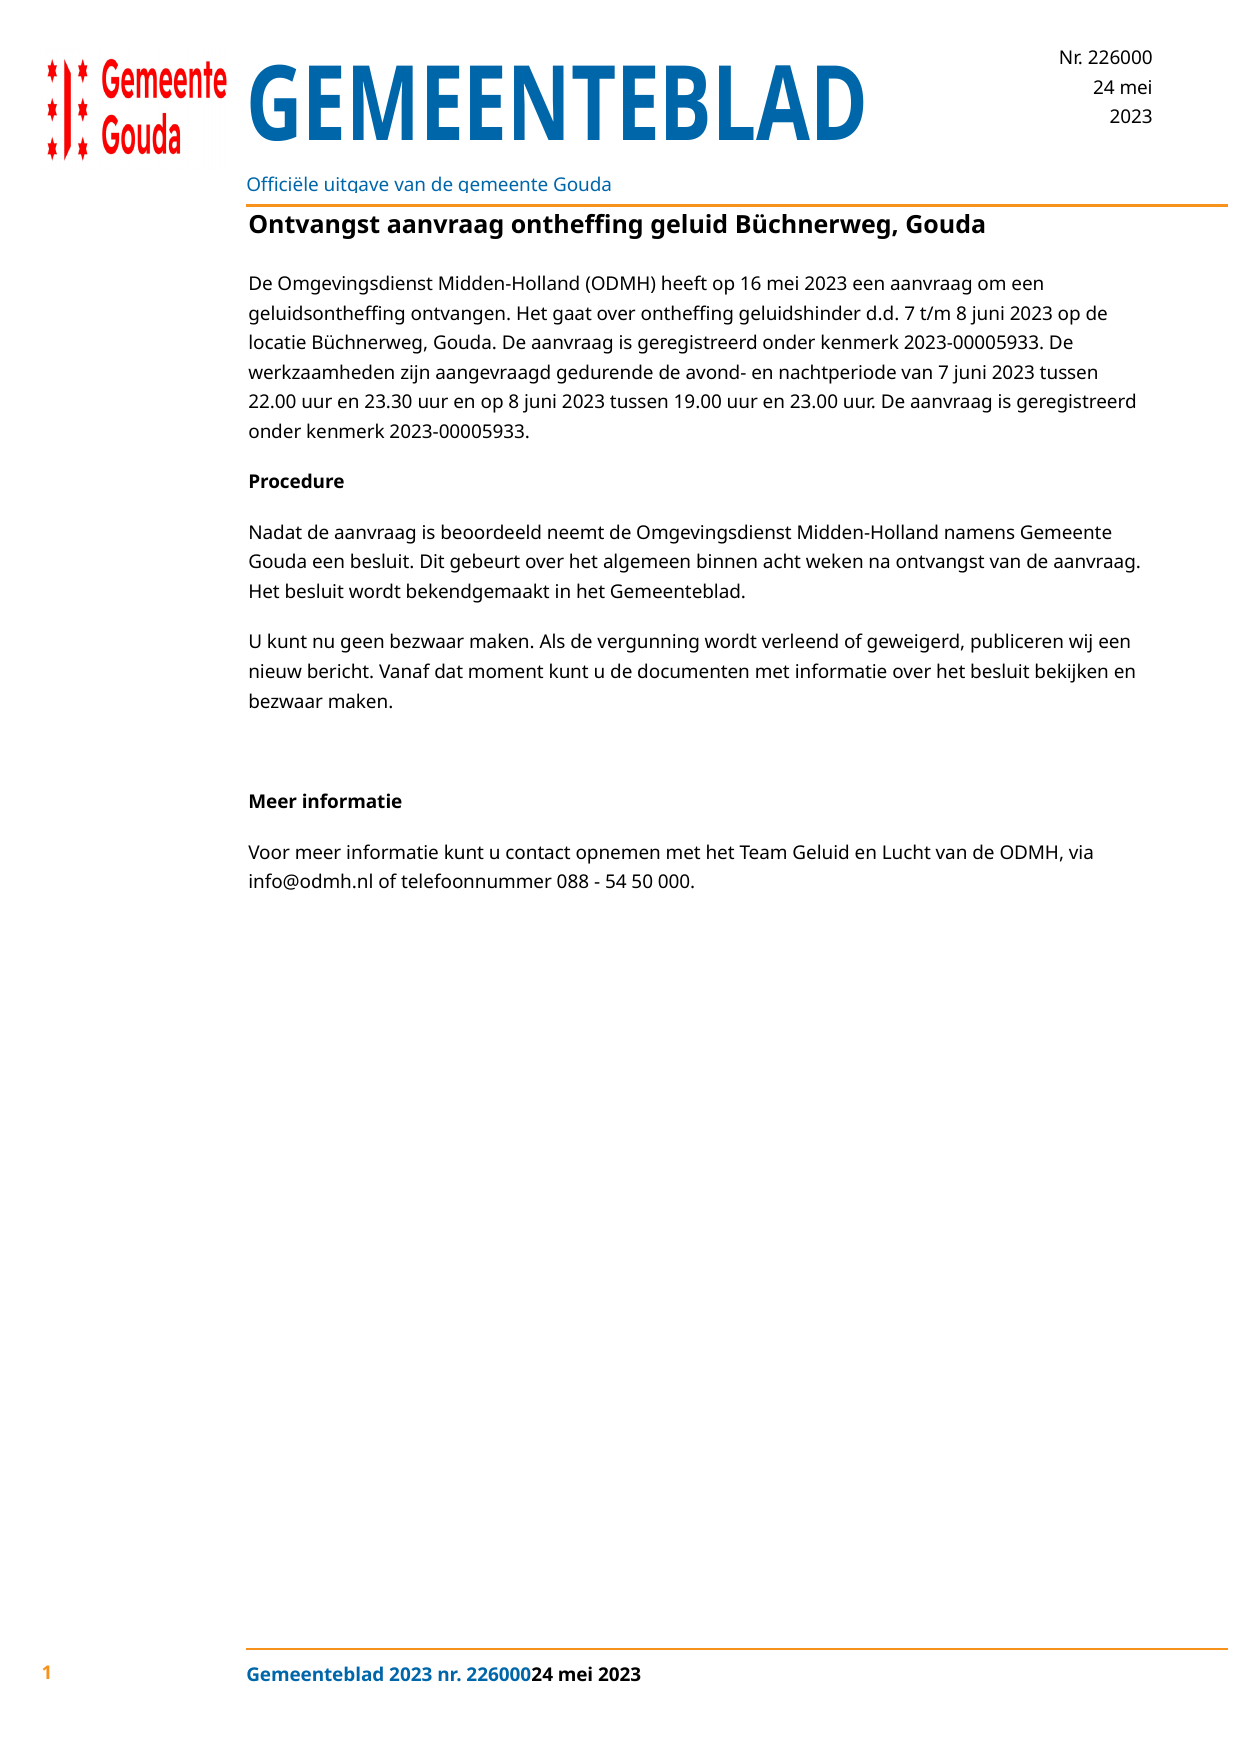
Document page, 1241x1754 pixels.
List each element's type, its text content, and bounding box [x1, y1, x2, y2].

text De Omgevingsdienst Midden-Holland (ODMH) heeft op 16 mei 2023 een aanvraag om een geluidsontheffing ontvangen. Het gaat over ontheffing geluidshinder d.d. 7 t/m 8 juni 2023 op de locatie Büchnerweg, Gouda. De aanvraag is geregistreerd onder kenmerk 2023-00005933. De werkzaamheden zijn aangevraagd gedurende de avond- en nachtperiode van 7 juni 2023 tussen 22.00 uur en 23.30 uur en op 8 juni 2023 tussen 19.00 uur en 23.00 uur. De aanvraag is geregistreerd onder kenmerk 2023-00005933. [248, 270, 1152, 444]
text Procedure [248, 469, 1152, 494]
text Ontvangst aanvraag ontheffing geluid Büchnerweg, Gouda [248, 207, 1152, 241]
text U kunt nu geen bezwaar maken. Als de vergunning wordt verleend of geweigerd, publiceren wij een nieuw bericht. Vanaf dat moment kunt u de documenten met informatie over het besluit bekijken en bezwaar maken. [248, 629, 1152, 713]
text Meer informatie [248, 789, 1152, 814]
picture [41, 47, 231, 172]
text Voor meer informatie kunt u contact opnemen met het Team Geluid en Lucht van de ODMH, via info@odmh.nl of telefoonnummer 088 - 54 50 000. [248, 839, 1152, 894]
text Nadat de aanvraag is beoordeeld neemt de Omgevingsdienst Midden-Holland namens Gemeente Gouda een besluit. Dit gebeurt over het algemeen binnen acht weken na ontvangst van de aanvraag. Het besluit wordt bekendgemaakt in het Gemeenteblad. [248, 519, 1152, 604]
